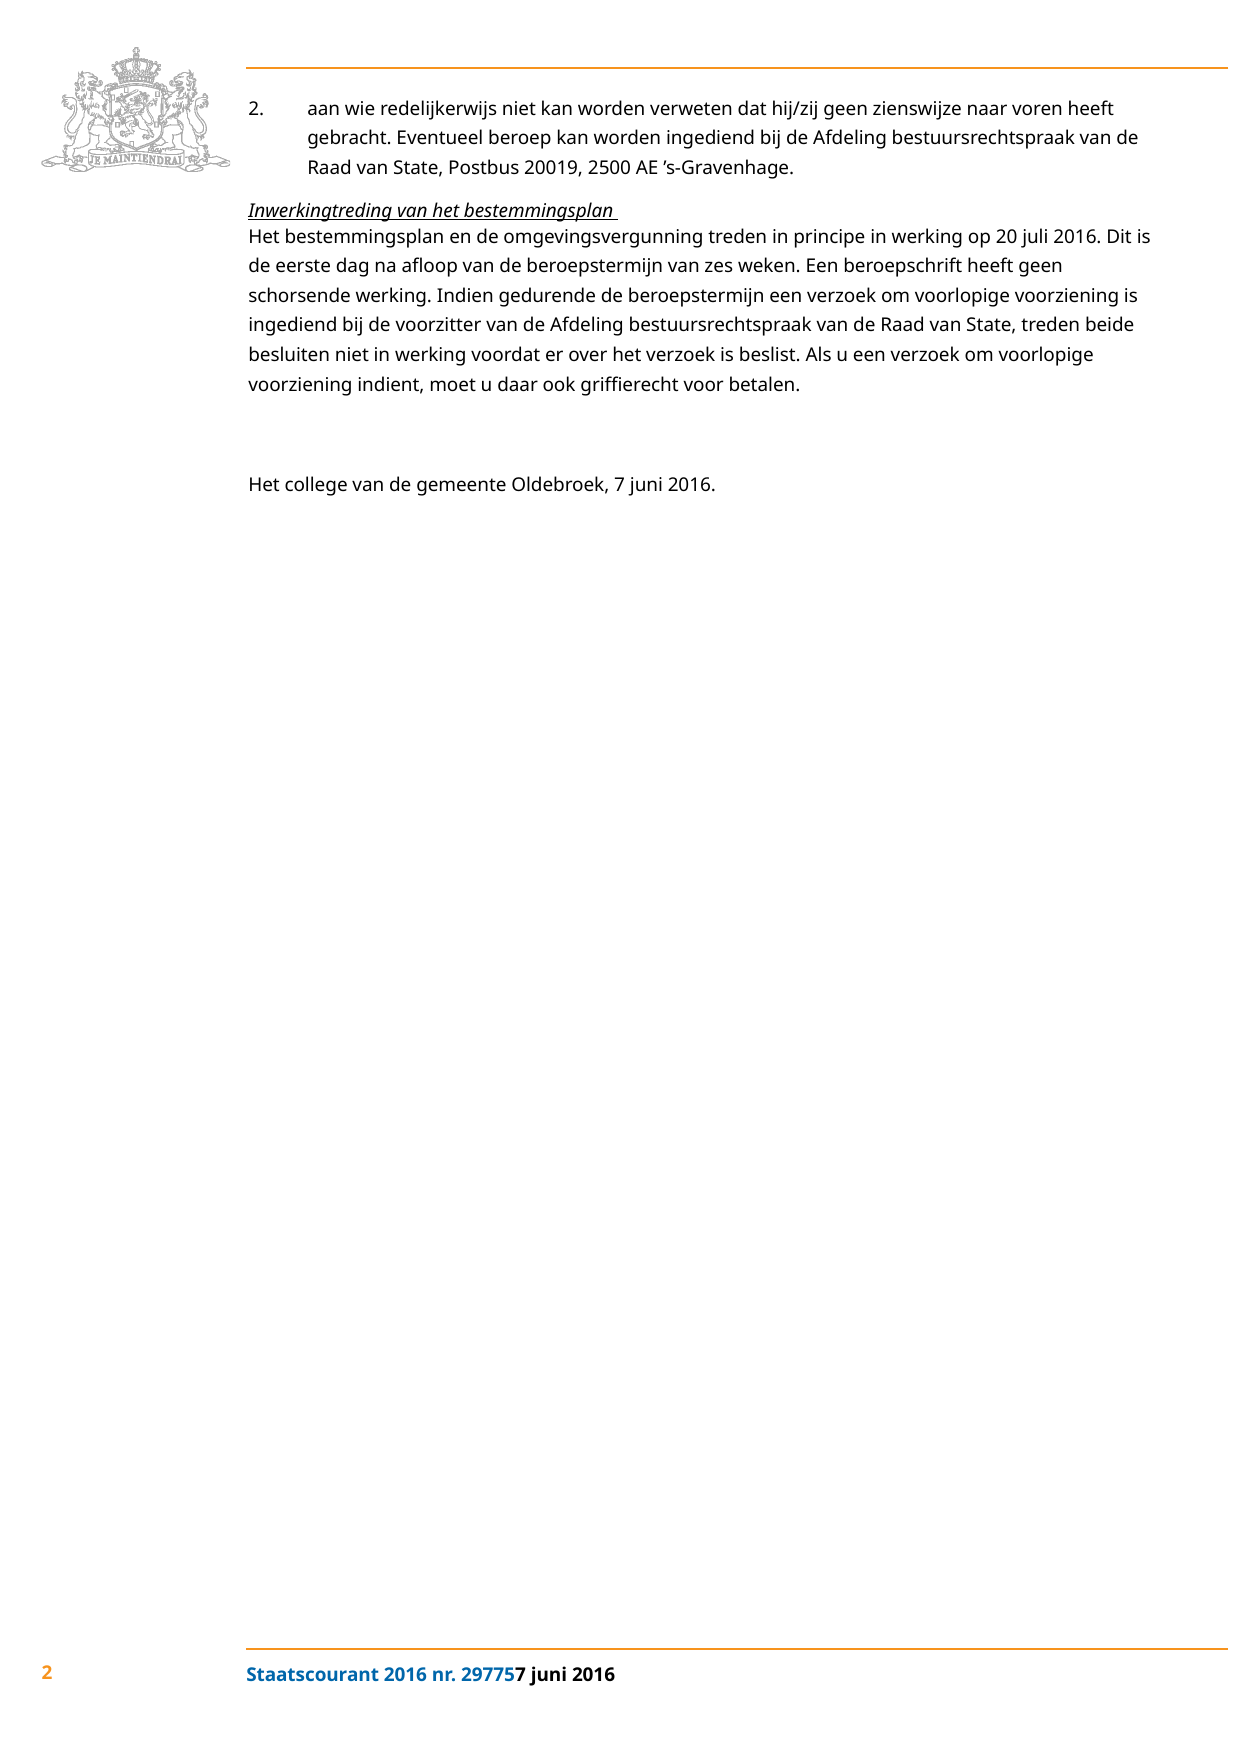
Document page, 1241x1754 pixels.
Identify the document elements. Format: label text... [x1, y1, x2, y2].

text Het bestemmingsplan en de omgevingsvergunning treden in principe in werking op 20 juli 2016. Dit is de eerste dag na afloop van de beroepstermijn van zes weken. Een beroepschrift heeft geen schorsende werking. Indien gedurende de beroepstermijn een verzoek om voorlopige voorziening is ingediend bij de voorzitter van de Afdeling bestuursrechtspraak van de Raad van State, treden beide besluiten niet in werking voordat er over het verzoek is beslist. Als u een verzoek om voorlopige voorziening indient, moet u daar ook griffierecht voor betalen. [248, 223, 1152, 396]
text Inwerkingtreding van het bestemmingsplan [248, 197, 1152, 223]
list aan wie redelijkerwijs niet kan worden verweten dat hij/zij geen zienswijze naar voren heeft gebracht. Eventueel beroep kan worden ingediend bij de Afdeling bestuursrechtspraak van de Raad van State, Postbus 20019, 2500 AE ’s-Gravenhage. [248, 95, 1152, 180]
text Het college van de gemeente Oldebroek, 7 juni 2016. [248, 472, 1152, 497]
picture [41, 47, 231, 172]
